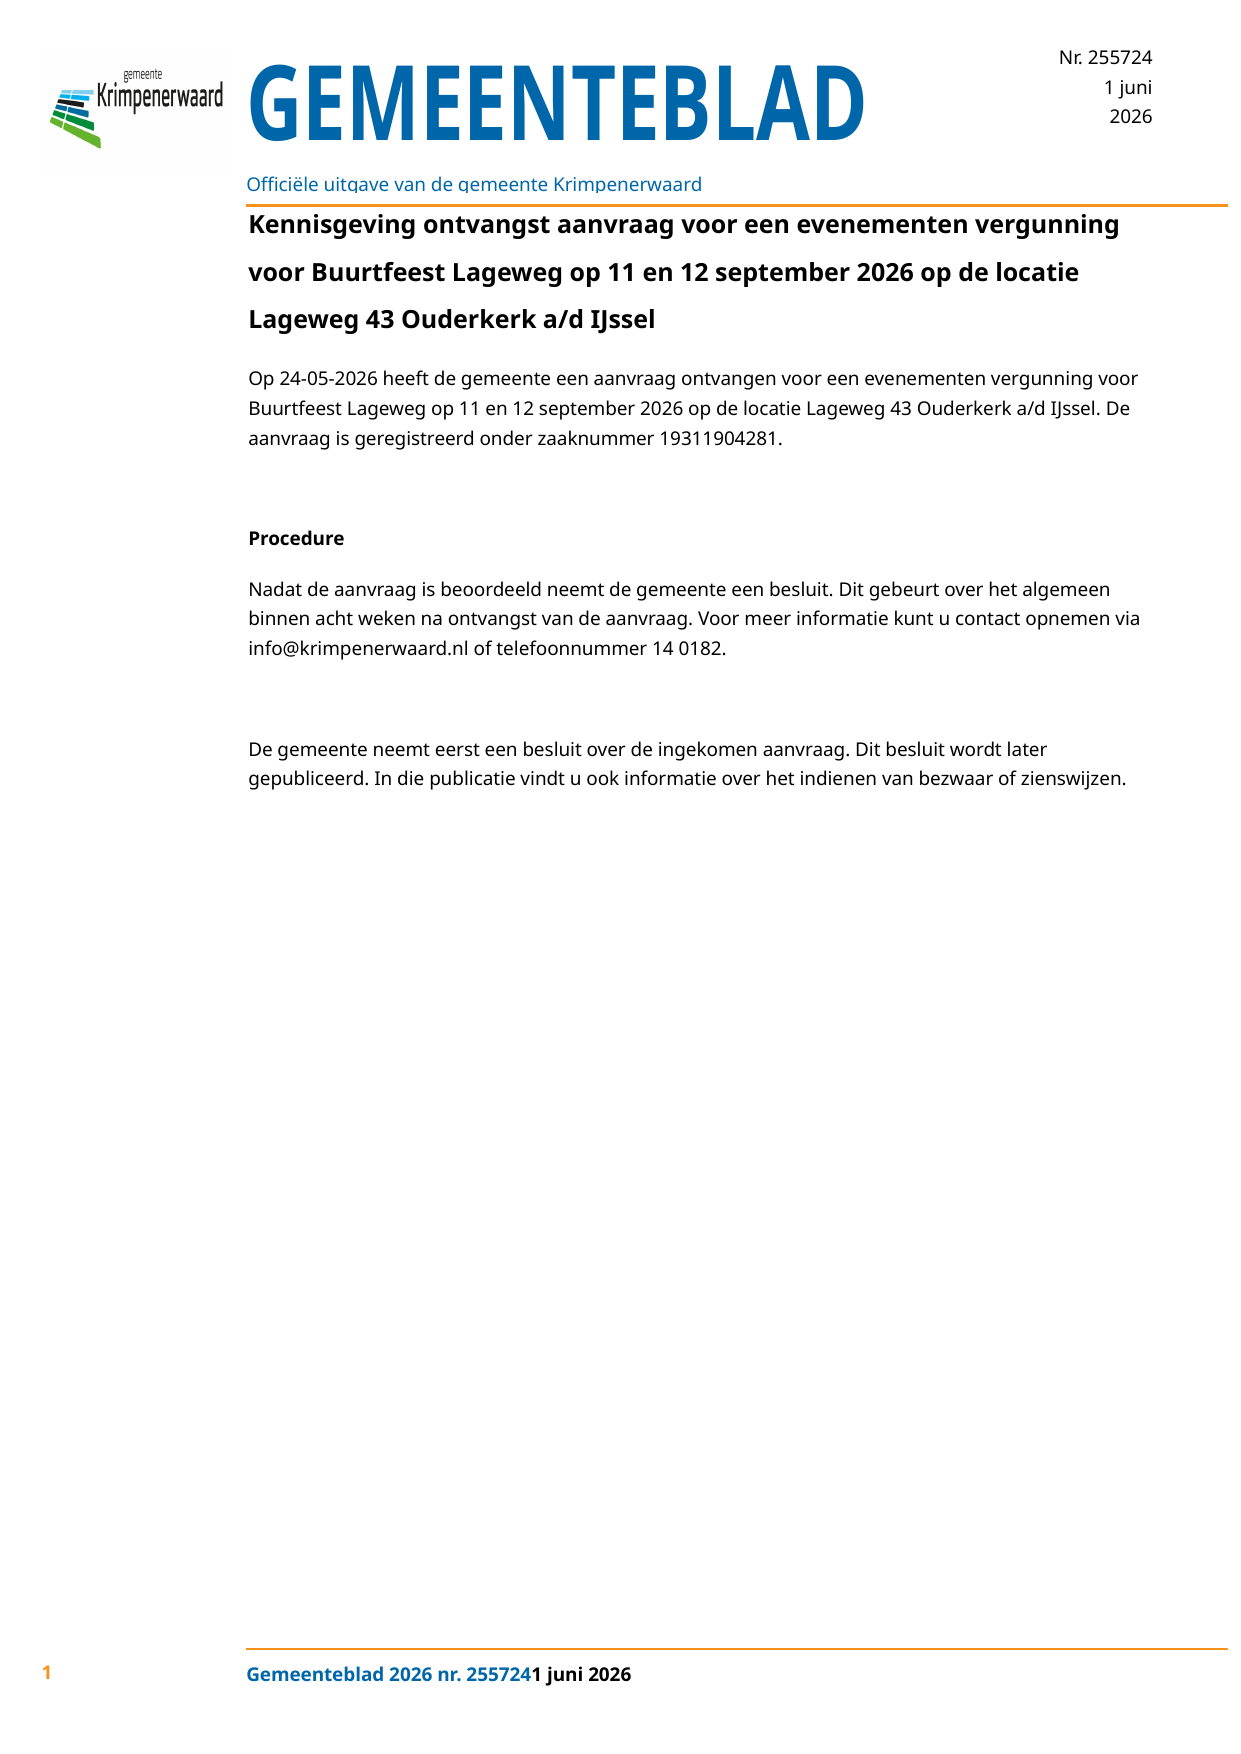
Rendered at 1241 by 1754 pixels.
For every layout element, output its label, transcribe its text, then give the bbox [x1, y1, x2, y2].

text Op 24-05-2026 heeft de gemeente een aanvraag ontvangen voor een evenementen vergunning voor Buurtfeest Lageweg op 11 en 12 september 2026 op de locatie Lageweg 43 Ouderkerk a/d IJssel. De aanvraag is geregistreerd onder zaaknummer 19311904281. [248, 366, 1152, 450]
picture [41, 47, 231, 172]
text Procedure [248, 526, 1152, 551]
text Nadat de aanvraag is beoordeeld neemt de gemeente een besluit. Dit gebeurt over het algemeen binnen acht weken na ontvangst van de aanvraag. Voor meer informatie kunt u contact opnemen via info@krimpenerwaard.nl of telefoonnummer 14 0182. [248, 576, 1152, 661]
text Kennisgeving ontvangst aanvraag voor een evenementen vergunning voor Buurtfeest Lageweg op 11 en 12 september 2026 op de locatie Lageweg 43 Ouderkerk a/d IJssel [248, 207, 1152, 336]
text De gemeente neemt eerst een besluit over de ingekomen aanvraag. Dit besluit wordt later gepubliceerd. In die publicatie vindt u ook informatie over het indienen van bezwaar of zienswijzen. [248, 736, 1152, 791]
